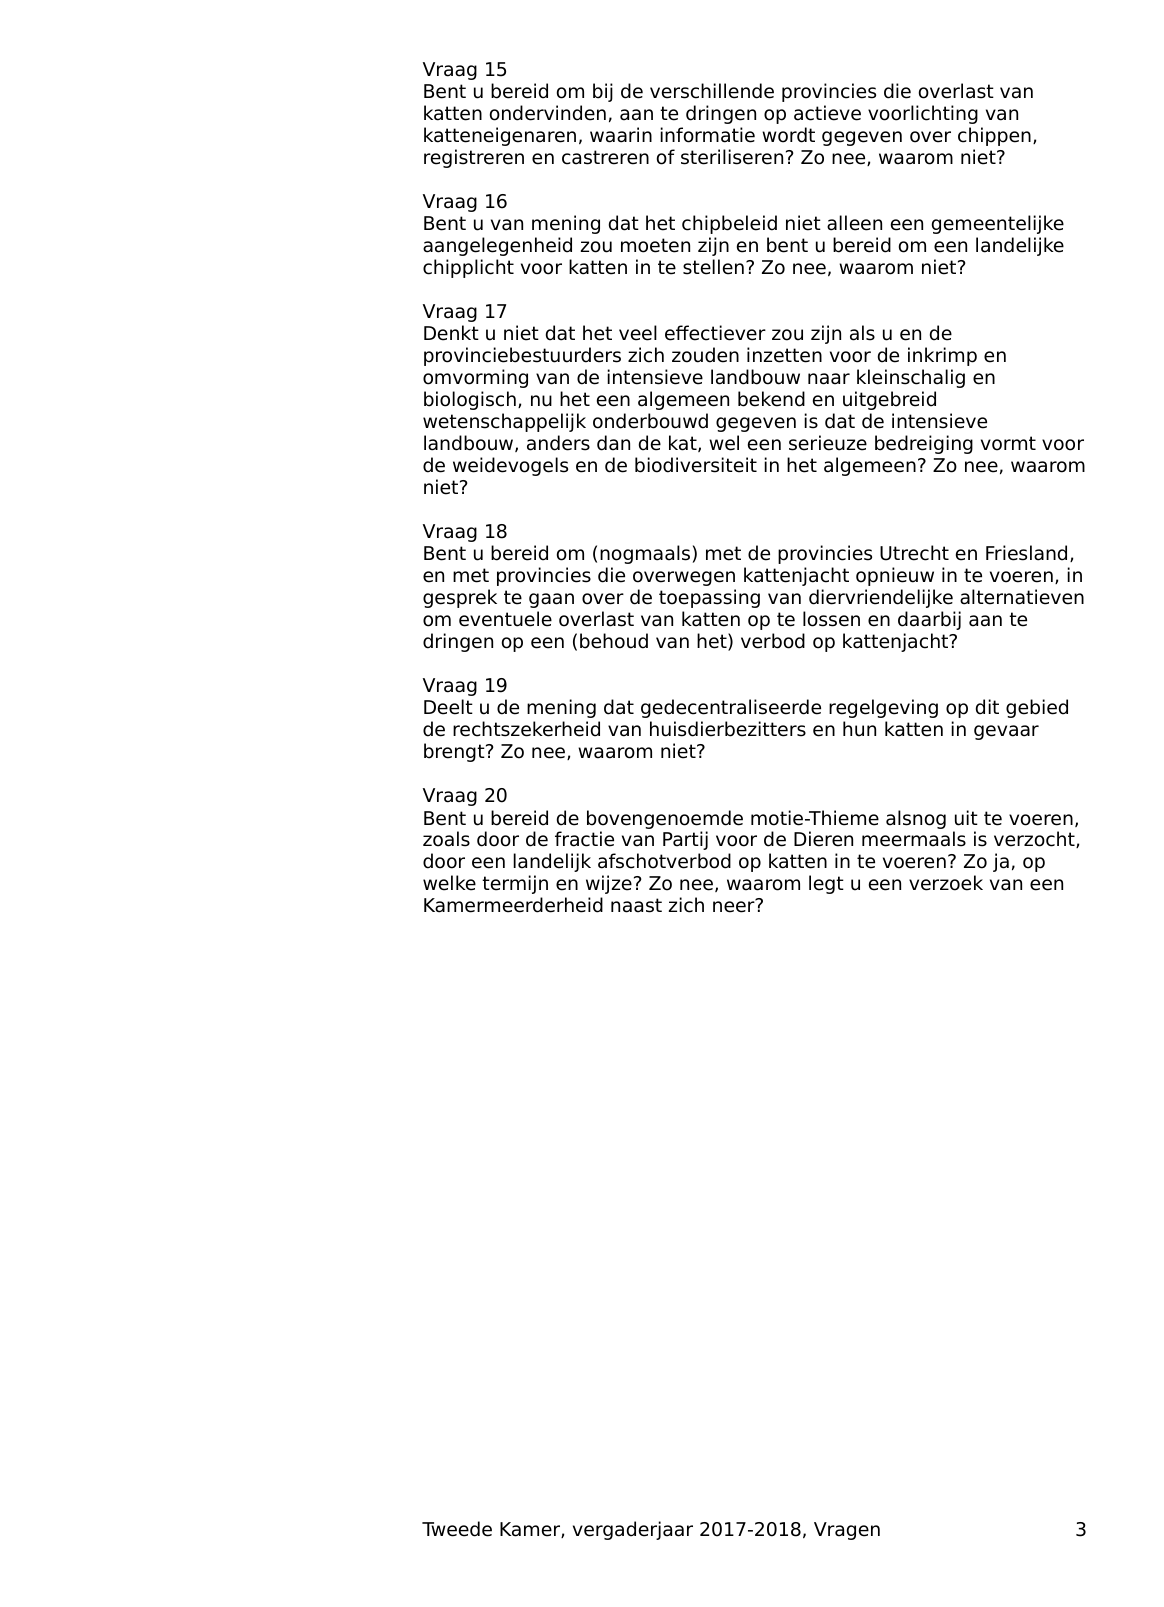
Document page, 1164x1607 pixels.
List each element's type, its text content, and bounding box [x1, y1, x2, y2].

text Bent u bereid om bij de verschillende provincies die overlast van katten ondervinden, aan te dringen op actieve voorlichting van katteneigenaren, waarin informatie wordt gegeven over chippen, registreren en castreren of steriliseren? Zo nee, waarom niet? [422, 81, 1087, 169]
text Bent u bereid de bovengenoemde motie-Thieme alsnog uit te voeren, zoals door de fractie van Partij voor de Dieren meermaals is verzocht, door een landelijk afschotverbod op katten in te voeren? Zo ja, op welke termijn en wijze? Zo nee, waarom legt u een verzoek van een Kamermeerderheid naast zich neer? [422, 807, 1087, 917]
text Vraag 16 [422, 191, 1087, 213]
text Vraag 17 [422, 301, 1087, 323]
text Vraag 15 [422, 59, 1087, 81]
text Bent u van mening dat het chipbeleid niet alleen een gemeentelijke aangelegenheid zou moeten zijn en bent u bereid om een landelijke chipplicht voor katten in te stellen? Zo nee, waarom niet? [422, 213, 1087, 279]
text Vraag 20 [422, 785, 1087, 807]
text Deelt u de mening dat gedecentraliseerde regelgeving op dit gebied de rechtszekerheid van huisdierbezitters en hun katten in gevaar brengt? Zo nee, waarom niet? [422, 697, 1087, 763]
text Denkt u niet dat het veel effectiever zou zijn als u en de provinciebestuurders zich zouden inzetten voor de inkrimp en omvorming van de intensieve landbouw naar kleinschalig en biologisch, nu het een algemeen bekend en uitgebreid wetenschappelijk onderbouwd gegeven is dat de intensieve landbouw, anders dan de kat, wel een serieuze bedreiging vormt voor de weidevogels en de biodiversiteit in het algemeen? Zo nee, waarom niet? [422, 323, 1087, 499]
text Vraag 19 [422, 675, 1087, 697]
text Bent u bereid om (nogmaals) met de provincies Utrecht en Friesland, en met provincies die overwegen kattenjacht opnieuw in te voeren, in gesprek te gaan over de toepassing van diervriendelijke alternatieven om eventuele overlast van katten op te lossen en daarbij aan te dringen op een (behoud van het) verbod op kattenjacht? [422, 543, 1087, 653]
text Vraag 18 [422, 521, 1087, 543]
